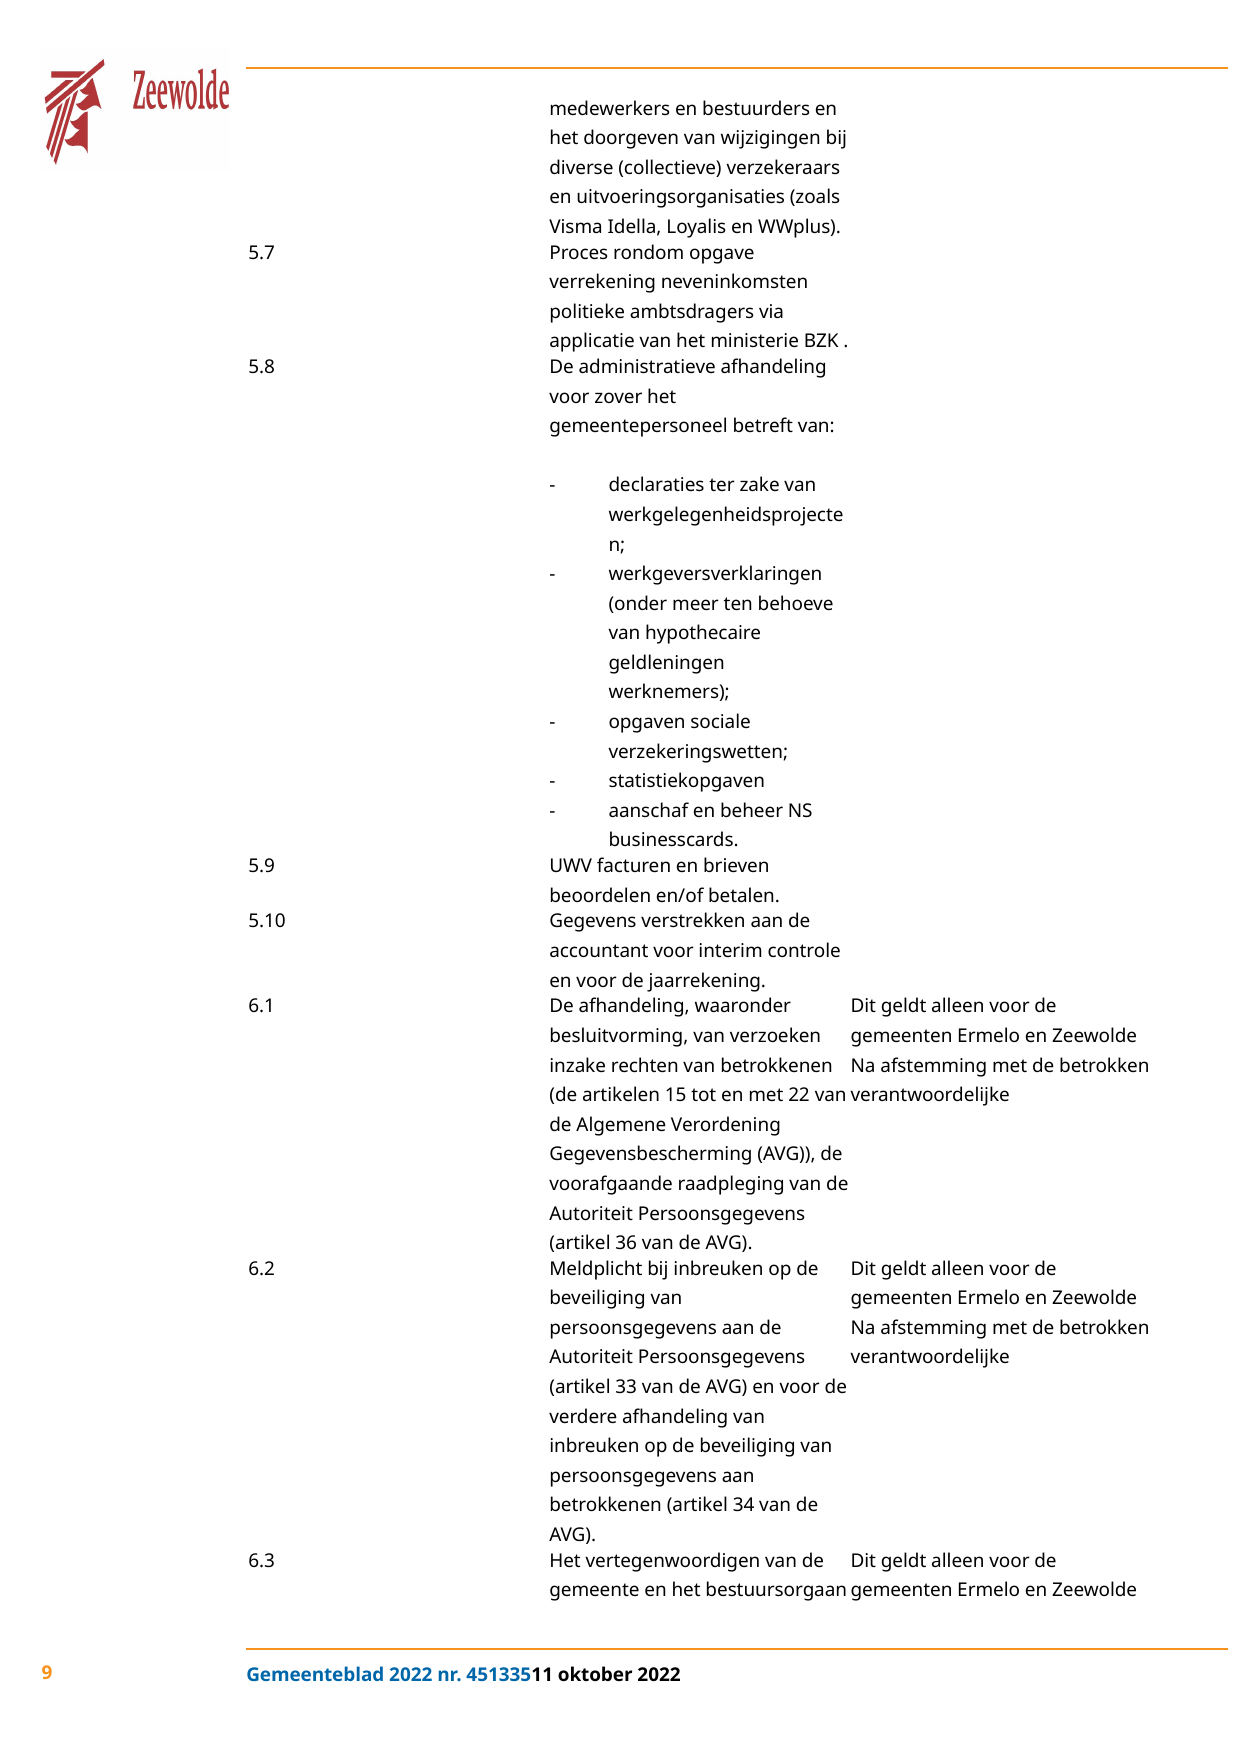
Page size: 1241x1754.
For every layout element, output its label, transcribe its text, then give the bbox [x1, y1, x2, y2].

table_cell 6.2 [248, 1255, 549, 1547]
table_cell [850, 908, 1152, 993]
table_cell [850, 95, 1152, 239]
table_cell Het vertegenwoordigen van de gemeente en het bestuursorgaan [549, 1547, 850, 1602]
table_cell 5.10 [248, 908, 549, 993]
table_cell Meldplicht bij inbreuken op de beveiliging van persoonsgegevens aan de Autoriteit Persoonsgegevens (artikel 33 van de AVG) en voor de verdere afhandeling van inbreuken op de beveiliging van persoonsgegevens aan betrokkenen (artikel 34 van de AVG). [549, 1255, 850, 1547]
table_cell De afhandeling, waaronder besluitvorming, van verzoeken inzake rechten van betrokkenen (de artikelen 15 tot en met 22 van de Algemene Verordening Gegevensbescherming (AVG)), de voorafgaande raadpleging van de Autoriteit Persoonsgegevens (artikel 36 van de AVG). [549, 993, 850, 1255]
table_cell [248, 95, 549, 239]
table_cell 6.1 [248, 993, 549, 1255]
picture [41, 47, 231, 172]
table_cell 5.9 [248, 853, 549, 908]
table_cell Dit geldt alleen voor de gemeenten Ermelo en Zeewolde [850, 1547, 1152, 1602]
table_cell 6.3 [248, 1547, 549, 1602]
table_cell UWV facturen en brieven beoordelen en/of betalen. [549, 853, 850, 908]
table_cell [850, 239, 1152, 353]
table_cell [850, 853, 1152, 908]
table_cell Gegevens verstrekken aan de accountant voor interim controle en voor de jaarrekening. [549, 908, 850, 993]
table_cell [850, 353, 1152, 852]
table_cell 5.8 [248, 353, 549, 852]
table_cell Dit geldt alleen voor de gemeenten Ermelo en Zeewolde Na afstemming met de betrokken verantwoordelijke [850, 1255, 1152, 1547]
table_cell 5.7 [248, 239, 549, 353]
table_cell Dit geldt alleen voor de gemeenten Ermelo en Zeewolde Na afstemming met de betrokken verantwoordelijke [850, 993, 1152, 1255]
table_cell De administratieve afhandeling voor zover het gemeentepersoneel betreft van: declaraties ter zake van werkgelegenheidsprojecten; werkgeversverklaringen (onder meer ten behoeve van hypothecaire geldleningen werknemers); opgaven sociale verzekeringswetten; statistiekopgaven aanschaf en beheer NS businesscards. [549, 353, 850, 852]
table_cell Proces rondom opgave verrekening neveninkomsten politieke ambtsdragers via applicatie van het ministerie BZK . [549, 239, 850, 353]
table_cell medewerkers en bestuurders en het doorgeven van wijzigingen bij diverse (collectieve) verzekeraars en uitvoeringsorganisaties (zoals Visma Idella, Loyalis en WWplus). [549, 95, 850, 239]
